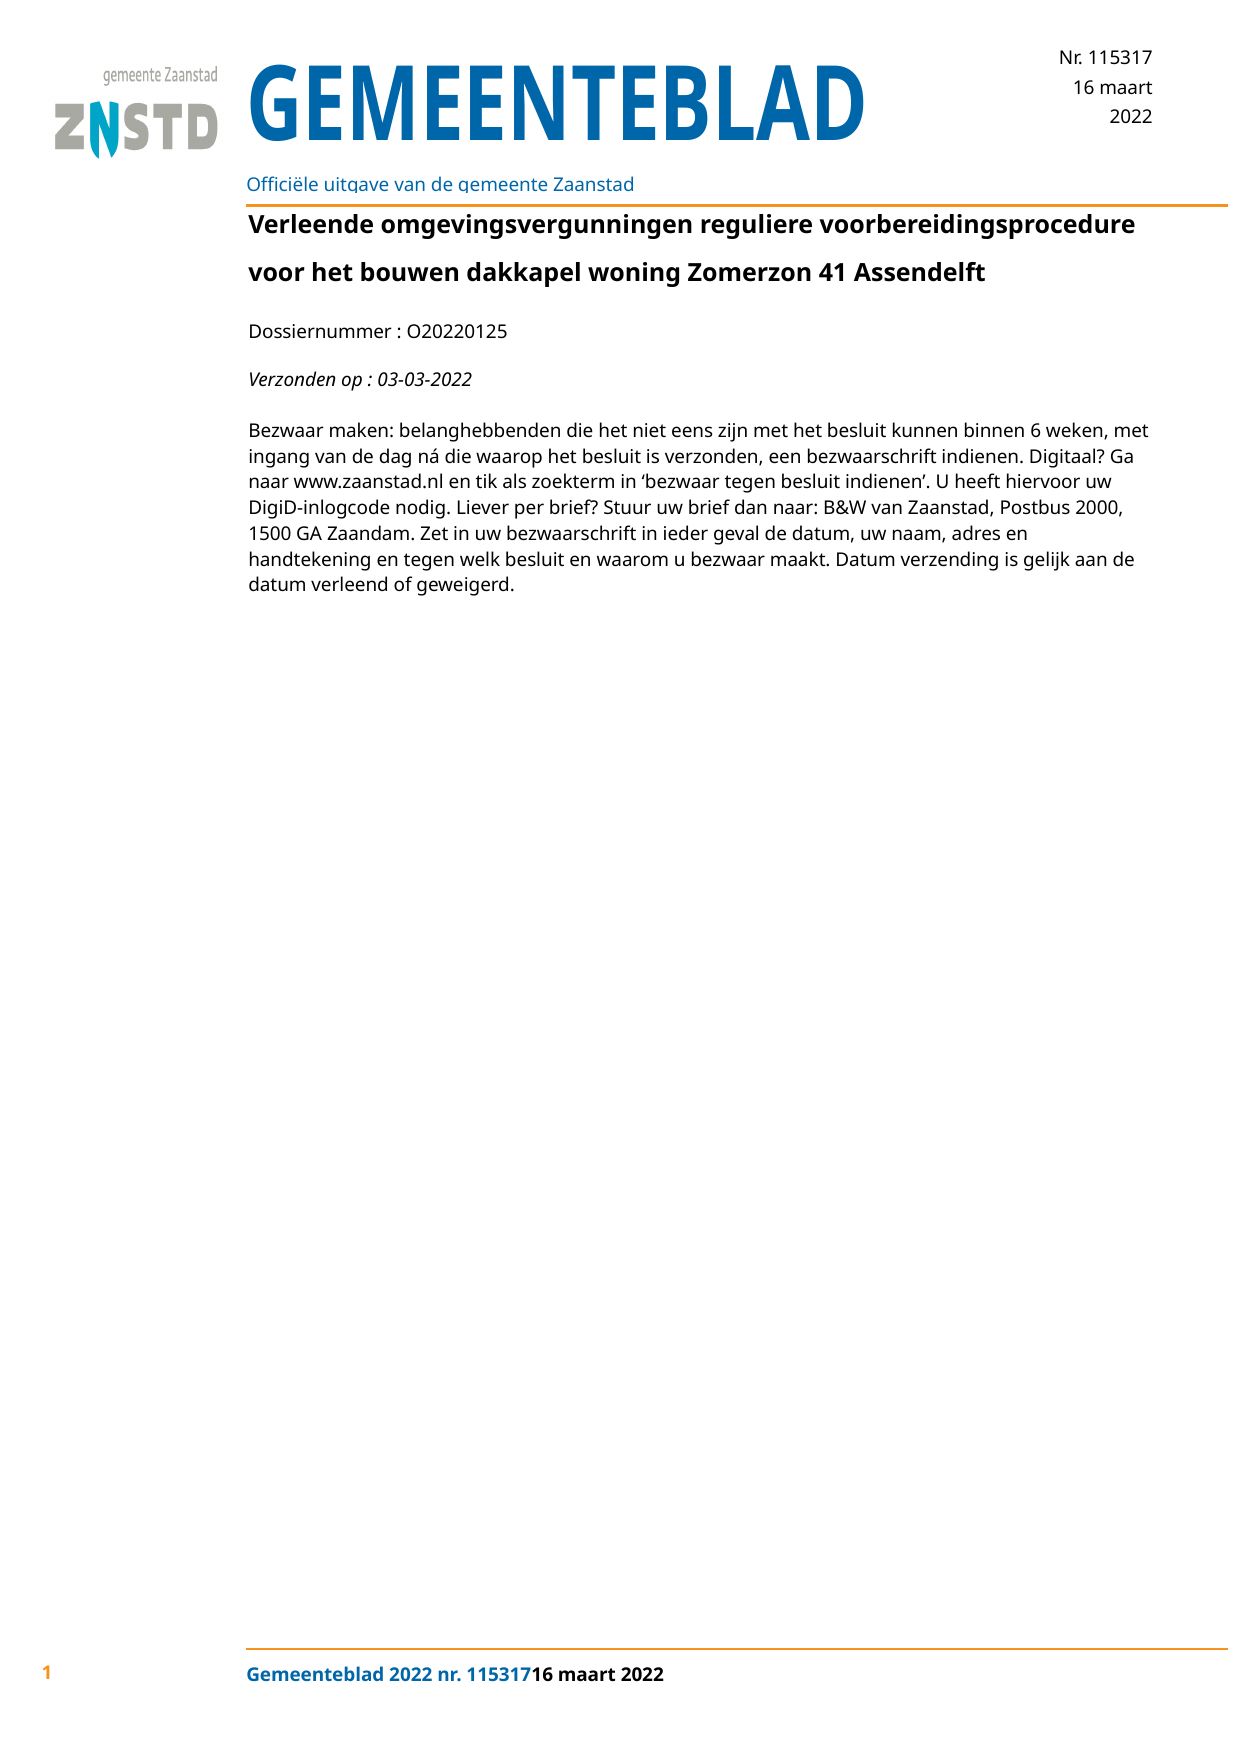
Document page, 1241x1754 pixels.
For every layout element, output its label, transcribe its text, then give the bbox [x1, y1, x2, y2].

text Bezwaar maken: belanghebbenden die het niet eens zijn met het besluit kunnen binnen 6 weken, met ingang van de dag ná die waarop het besluit is verzonden, een bezwaarschrift indienen. Digitaal? Ga naar www.zaanstad.nl en tik als zoekterm in ‘bezwaar tegen besluit indienen’. U heeft hiervoor uw DigiD-inlogcode nodig. Liever per brief? Stuur uw brief dan naar: B&W van Zaanstad, Postbus 2000, 1500 GA Zaandam. Zet in uw bezwaarschrift in ieder geval de datum, uw naam, adres en handtekening en tegen welk besluit en waarom u bezwaar maakt. Datum verzending is gelijk aan de datum verleend of geweigerd. [248, 417, 1152, 597]
text Dossiernummer : O20220125 [248, 318, 1152, 344]
text Verzonden op : 03-03-2022 [248, 366, 1152, 391]
text Verleende omgevingsvergunningen reguliere voorbereidingsprocedure voor het bouwen dakkapel woning Zomerzon 41 Assendelft [248, 207, 1152, 288]
picture [41, 47, 231, 172]
